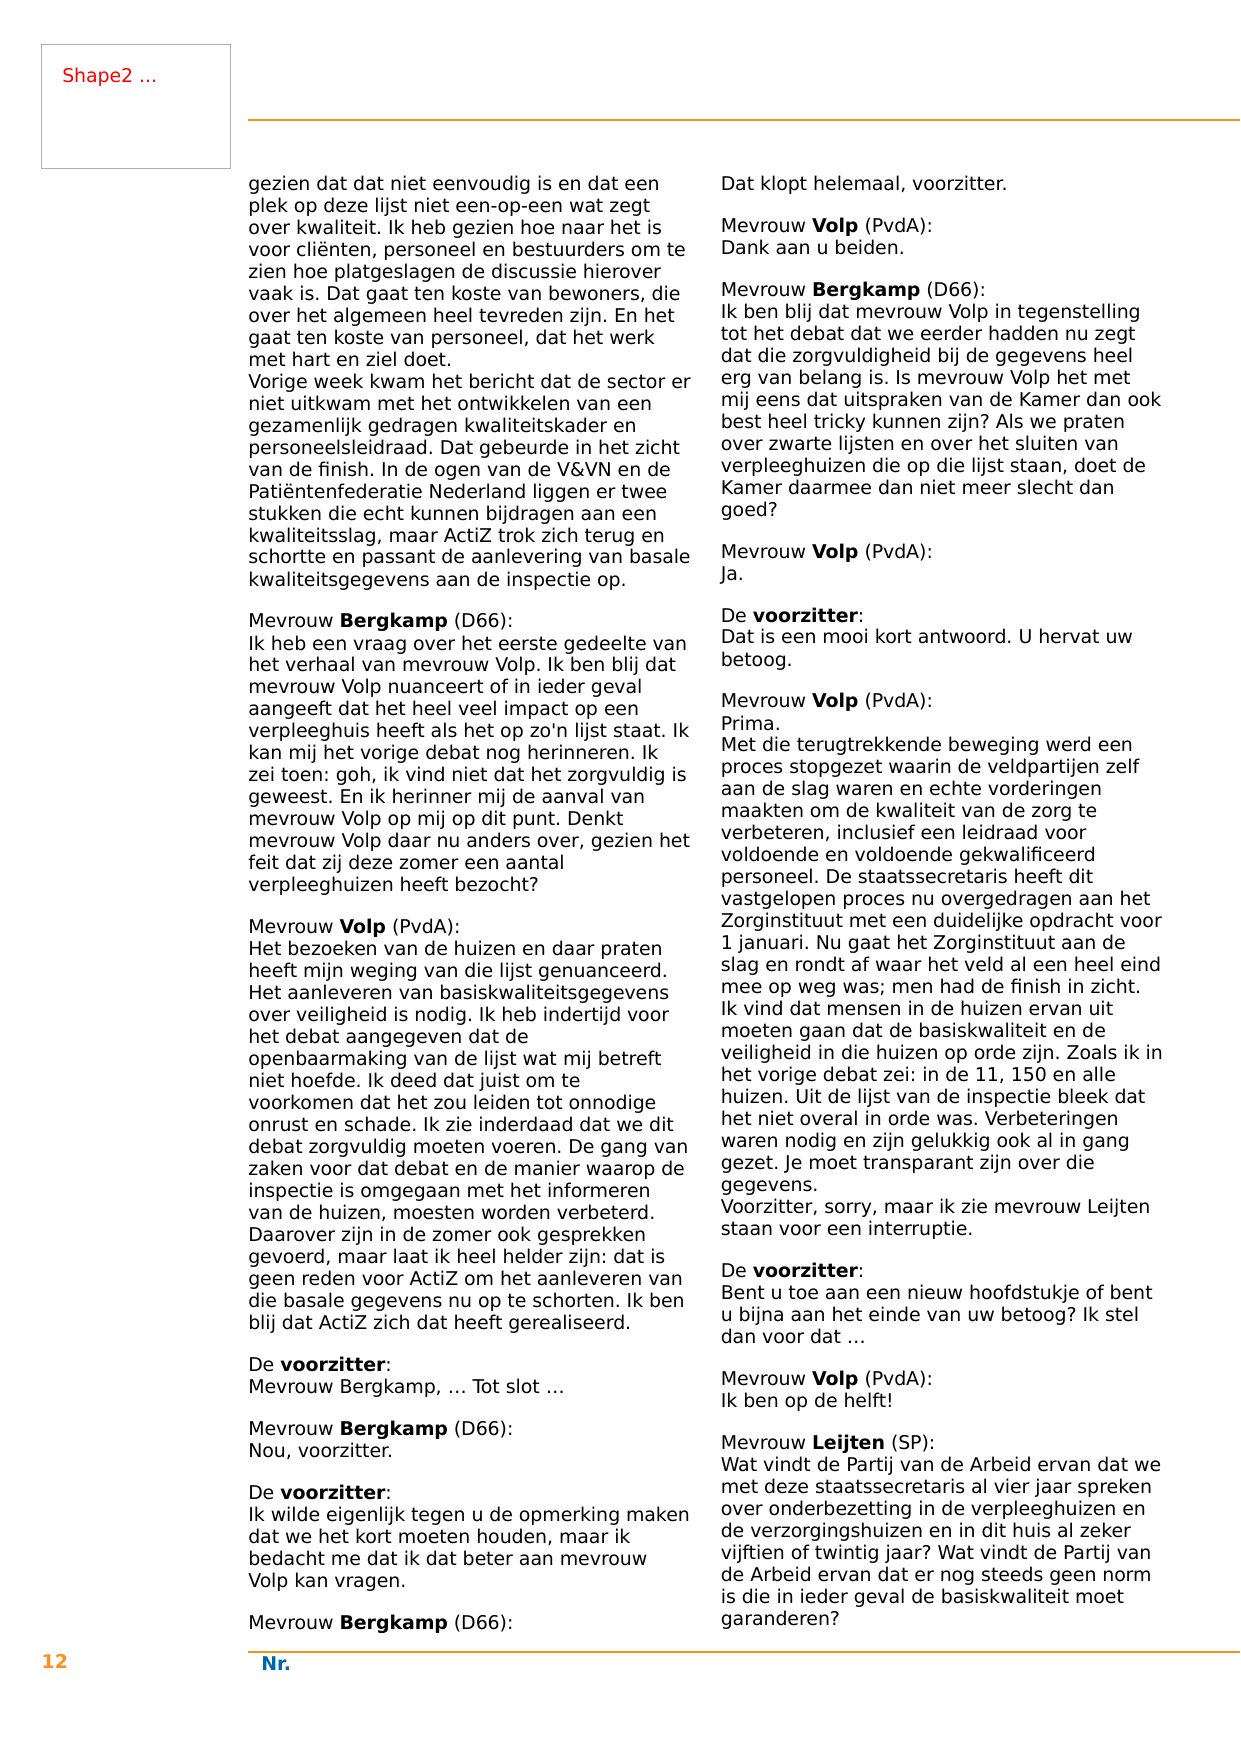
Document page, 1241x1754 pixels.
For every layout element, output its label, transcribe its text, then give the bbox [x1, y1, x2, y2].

text Ik wilde eigenlijk tegen u de opmerking maken dat we het kort moeten houden, maar ik bedacht me dat ik dat beter aan mevrouw Volp kan vragen. [248, 1504, 691, 1592]
text Dank aan u beiden. [721, 237, 1163, 259]
text Nou, voorzitter. [248, 1440, 691, 1462]
text Mevrouw Volp (PvdA): [721, 541, 1163, 562]
text Mevrouw Volp (PvdA): [721, 215, 1163, 237]
text Voorzitter, sorry, maar ik zie mevrouw Leijten staan voor een interruptie. [721, 1196, 1163, 1240]
text Mevrouw Bergkamp (D66): [248, 1418, 691, 1440]
text Mevrouw Bergkamp (D66): [721, 279, 1163, 301]
text Ja. [721, 562, 1163, 584]
text Prima. [721, 712, 1163, 734]
text Ik heb een vraag over het eerste gedeelte van het verhaal van mevrouw Volp. Ik ben blij dat mevrouw Volp nuanceert of in ieder geval aangeeft dat het heel veel impact op een verpleeghuis heeft als het op zo'n lijst staat. Ik kan mij het vorige debat nog herinneren. Ik zei toen: goh, ik vind niet dat het zorgvuldig is geweest. En ik herinner mij de aanval van mevrouw Volp op mij op dit punt. Denkt mevrouw Volp daar nu anders over, gezien het feit dat zij deze zomer een aantal verpleeghuizen heeft bezocht? [248, 632, 691, 896]
text Ik ben op de helft! [721, 1390, 1163, 1412]
text Het bezoeken van de huizen en daar praten heeft mijn weging van die lijst genuanceerd. Het aanleveren van basiskwaliteitsgegevens over veiligheid is nodig. Ik heb indertijd voor het debat aangegeven dat de openbaarmaking van de lijst wat mij betreft niet hoefde. Ik deed dat juist om te voorkomen dat het zou leiden tot onnodige onrust en schade. Ik zie inderdaad dat we dit debat zorgvuldig moeten voeren. De gang van zaken voor dat debat en de manier waarop de inspectie is omgegaan met het informeren van de huizen, moesten worden verbeterd. Daarover zijn in de zomer ook gesprekken gevoerd, maar laat ik heel helder zijn: dat is geen reden voor ActiZ om het aanleveren van die basale gegevens nu op te schorten. Ik ben blij dat ActiZ zich dat heeft gerealiseerd. [248, 938, 691, 1334]
text gezien dat dat niet eenvoudig is en dat een plek op deze lijst niet een-op-een wat zegt over kwaliteit. Ik heb gezien hoe naar het is voor cliënten, personeel en bestuurders om te zien hoe platgeslagen de discussie hierover vaak is. Dat gaat ten koste van bewoners, die over het algemeen heel tevreden zijn. En het gaat ten koste van personeel, dat het werk met hart en ziel doet. [248, 173, 691, 371]
text Ik ben blij dat mevrouw Volp in tegenstelling tot het debat dat we eerder hadden nu zegt dat die zorgvuldigheid bij de gegevens heel erg van belang is. Is mevrouw Volp het met mij eens dat uitspraken van de Kamer dan ook best heel tricky kunnen zijn? Als we praten over zwarte lijsten en over het sluiten van verpleeghuizen die op die lijst staan, doet de Kamer daarmee dan niet meer slecht dan goed? [721, 301, 1163, 521]
text Ik vind dat mensen in de huizen ervan uit moeten gaan dat de basiskwaliteit en de veiligheid in die huizen op orde zijn. Zoals ik in het vorige debat zei: in de 11, 150 en alle huizen. Uit de lijst van de inspectie bleek dat het niet overal in orde was. Verbeteringen waren nodig en zijn gelukkig ook al in gang gezet. Je moet transparant zijn over die gegevens. [721, 998, 1163, 1196]
text Vorige week kwam het bericht dat de sector er niet uitkwam met het ontwikkelen van een gezamenlijk gedragen kwaliteitskader en personeelsleidraad. Dat gebeurde in het zicht van de finish. In de ogen van de V&VN en de Patiëntenfederatie Nederland liggen er twee stukken die echt kunnen bijdragen aan een kwaliteitsslag, maar ActiZ trok zich terug en schortte en passant de aanlevering van basale kwaliteitsgegevens aan de inspectie op. [248, 371, 691, 590]
text Mevrouw Bergkamp, … Tot slot … [248, 1376, 691, 1398]
text Dat is een mooi kort antwoord. U hervat uw betoog. [721, 626, 1163, 670]
text De voorzitter: [248, 1354, 691, 1376]
text De voorzitter: [721, 1260, 1163, 1282]
text De voorzitter: [721, 604, 1163, 626]
text Met die terugtrekkende beweging werd een proces stopgezet waarin de veldpartijen zelf aan de slag waren en echte vorderingen maakten om de kwaliteit van de zorg te verbeteren, inclusief een leidraad voor voldoende en voldoende gekwalificeerd personeel. De staatssecretaris heeft dit vastgelopen proces nu overgedragen aan het Zorginstituut met een duidelijke opdracht voor 1 januari. Nu gaat het Zorginstituut aan de slag en rondt af waar het veld al een heel eind mee op weg was; men had de finish in zicht. [721, 734, 1163, 998]
text Mevrouw Bergkamp (D66): [248, 1612, 691, 1633]
text Bent u toe aan een nieuw hoofdstukje of bent u bijna aan het einde van uw betoog? Ik stel dan voor dat … [721, 1282, 1163, 1348]
text Mevrouw Volp (PvdA): [248, 916, 691, 938]
text Mevrouw Volp (PvdA): [721, 690, 1163, 712]
text Wat vindt de Partij van de Arbeid ervan dat we met deze staatssecretaris al vier jaar spreken over onderbezetting in de verpleeghuizen en de verzorgingshuizen en in dit huis al zeker vijftien of twintig jaar? Wat vindt de Partij van de Arbeid ervan dat er nog steeds geen norm is die in ieder geval de basiskwaliteit moet garanderen? [721, 1454, 1163, 1629]
text De voorzitter: [248, 1482, 691, 1504]
text Dat klopt helemaal, voorzitter. [721, 173, 1163, 195]
text Mevrouw Bergkamp (D66): [248, 610, 691, 632]
text Mevrouw Volp (PvdA): [721, 1368, 1163, 1390]
text Mevrouw Leijten (SP): [721, 1432, 1163, 1454]
